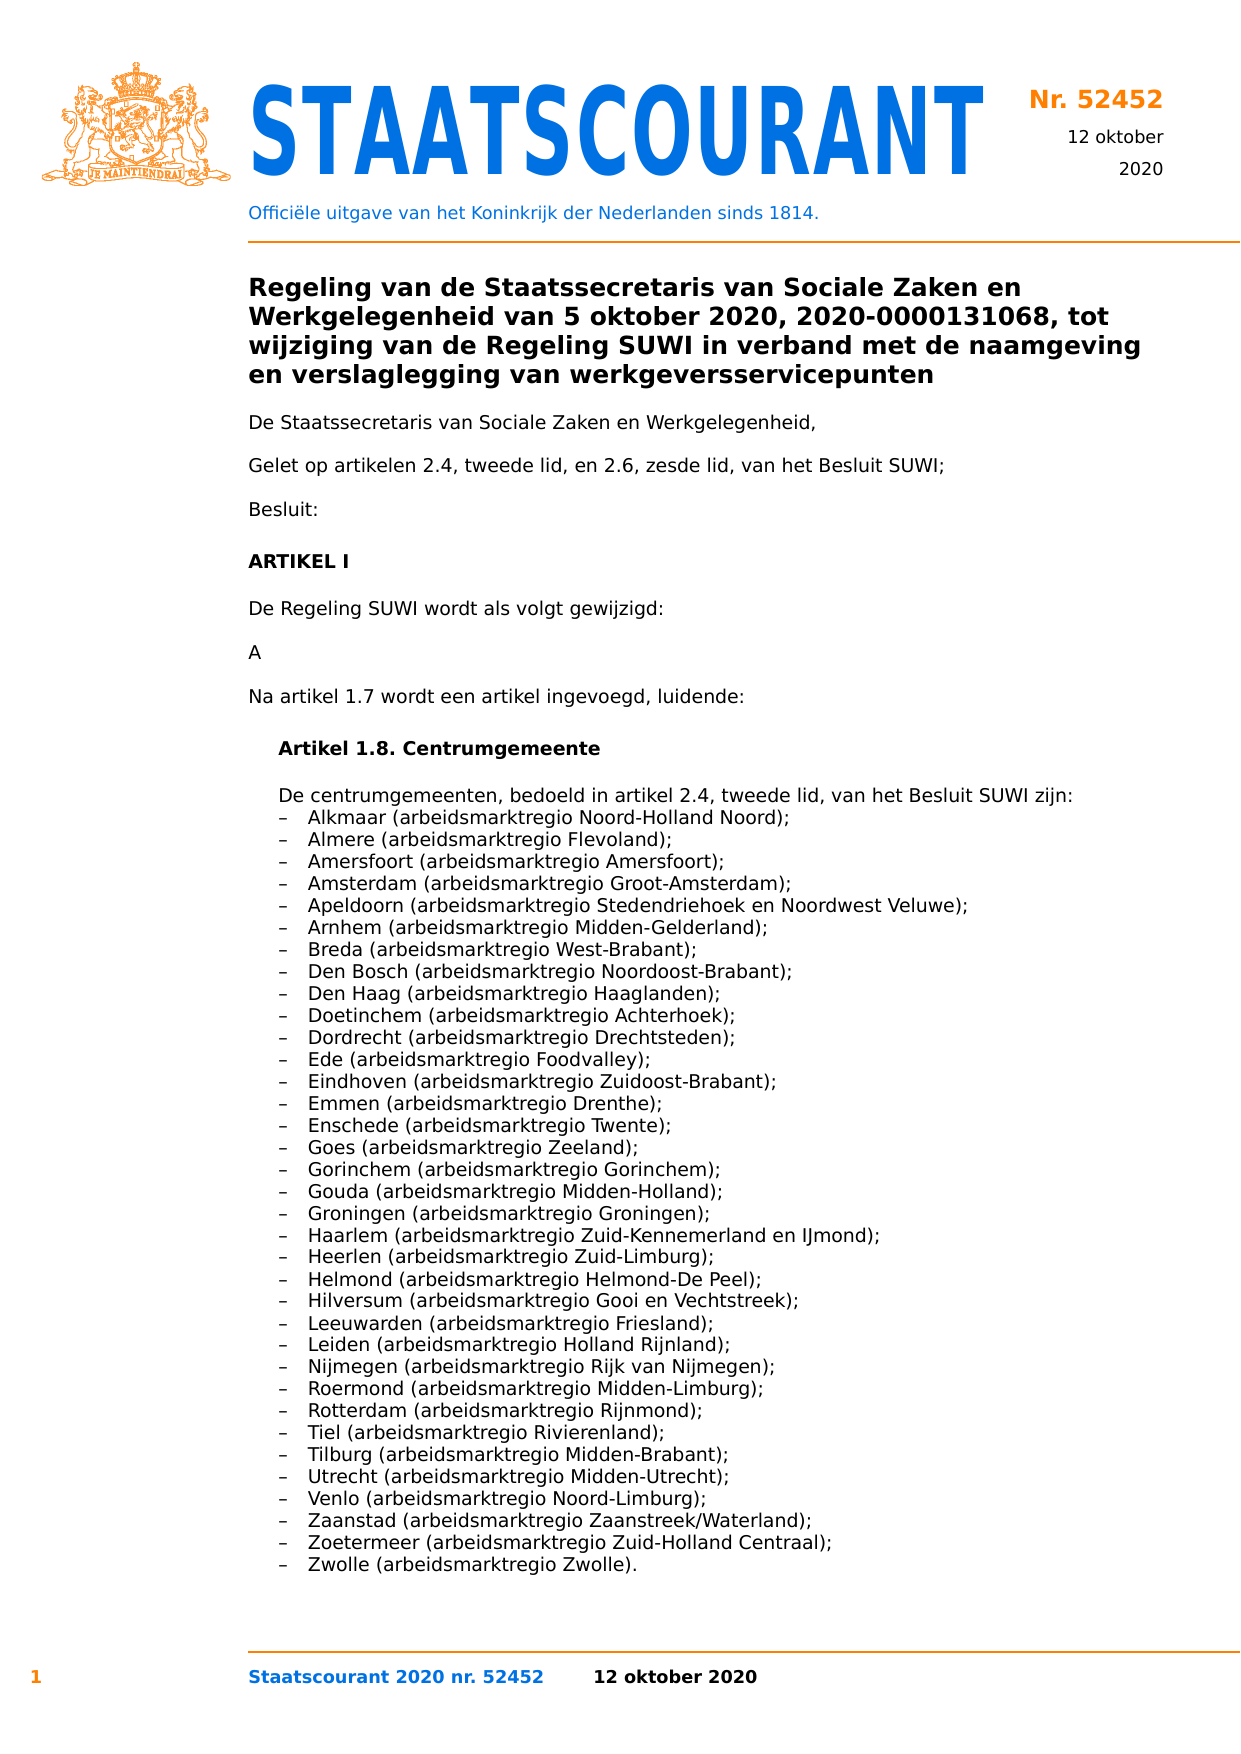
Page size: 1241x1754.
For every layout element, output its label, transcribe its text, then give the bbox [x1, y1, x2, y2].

subtitle Regeling van de Staatssecretaris van Sociale Zaken en Werkgelegenheid van 5 oktober 2020, 2020-0000131068, tot wijziging van de Regeling SUWI in verband met de naamgeving en verslaglegging van werkgeversservicepunten [248, 273, 1163, 390]
text – Leeuwarden (arbeidsmarktregio Friesland); [278, 1312, 1163, 1334]
text – Goes (arbeidsmarktregio Zeeland); [278, 1137, 1163, 1158]
text – Zoetermeer (arbeidsmarktregio Zuid-Holland Centraal); [278, 1532, 1163, 1554]
text – Hilversum (arbeidsmarktregio Gooi en Vechtstreek); [278, 1290, 1163, 1312]
text – Helmond (arbeidsmarktregio Helmond-De Peel); [278, 1268, 1163, 1290]
text – Arnhem (arbeidsmarktregio Midden-Gelderland); [278, 917, 1163, 939]
text – Alkmaar (arbeidsmarktregio Noord-Holland Noord); [278, 807, 1163, 829]
text – Apeldoorn (arbeidsmarktregio Stedendriehoek en Noordwest Veluwe); [278, 895, 1163, 917]
table_cell Officiële uitgave van het Koninkrijk der Nederlanden sinds 1814. [248, 203, 1240, 241]
text – Nijmegen (arbeidsmarktregio Rijk van Nijmegen); [278, 1356, 1163, 1378]
table_header [25, 62, 248, 241]
text – Zaanstad (arbeidsmarktregio Zaanstreek/Waterland); [278, 1510, 1163, 1532]
picture [41, 62, 231, 186]
table_header Nr. 52452 [998, 62, 1240, 121]
table_header STAATSCOURANT [248, 62, 998, 203]
text – Rotterdam (arbeidsmarktregio Rijnmond); [278, 1400, 1163, 1422]
text – Den Haag (arbeidsmarktregio Haaglanden); [278, 983, 1163, 1005]
text – Gorinchem (arbeidsmarktregio Gorinchem); [278, 1158, 1163, 1181]
text Na artikel 1.7 wordt een artikel ingevoegd, luidende: [248, 686, 1163, 708]
text – Tiel (arbeidsmarktregio Rivierenland); [278, 1422, 1163, 1444]
subtitle ARTIKEL I [248, 551, 1163, 573]
table_cell 12 oktober [998, 121, 1240, 153]
text – Doetinchem (arbeidsmarktregio Achterhoek); [278, 1005, 1163, 1027]
text – Enschede (arbeidsmarktregio Twente); [278, 1114, 1163, 1137]
text – Ede (arbeidsmarktregio Foodvalley); [278, 1049, 1163, 1071]
text – Tilburg (arbeidsmarktregio Midden-Brabant); [278, 1444, 1163, 1466]
text – Dordrecht (arbeidsmarktregio Drechtsteden); [278, 1027, 1163, 1049]
text – Roermond (arbeidsmarktregio Midden-Limburg); [278, 1378, 1163, 1400]
text – Gouda (arbeidsmarktregio Midden-Holland); [278, 1181, 1163, 1202]
text – Leiden (arbeidsmarktregio Holland Rijnland); [278, 1334, 1163, 1356]
text Gelet op artikelen 2.4, tweede lid, en 2.6, zesde lid, van het Besluit SUWI; [248, 455, 1163, 477]
text De Staatssecretaris van Sociale Zaken en Werkgelegenheid, [248, 412, 1163, 433]
text – Amersfoort (arbeidsmarktregio Amersfoort); [278, 851, 1163, 873]
text – Emmen (arbeidsmarktregio Drenthe); [278, 1093, 1163, 1114]
text – Almere (arbeidsmarktregio Flevoland); [278, 829, 1163, 851]
subtitle Artikel 1.8. Centrumgemeente [278, 738, 1163, 760]
table_cell 2020 [998, 153, 1240, 203]
text – Amsterdam (arbeidsmarktregio Groot-Amsterdam); [278, 873, 1163, 895]
text De centrumgemeenten, bedoeld in artikel 2.4, tweede lid, van het Besluit SUWI zijn: [278, 785, 1163, 807]
text – Den Bosch (arbeidsmarktregio Noordoost-Brabant); [278, 961, 1163, 983]
text Besluit: [248, 499, 1163, 521]
text – Haarlem (arbeidsmarktregio Zuid-Kennemerland en IJmond); [278, 1224, 1163, 1246]
text De Regeling SUWI wordt als volgt gewijzigd: [248, 598, 1163, 620]
text – Breda (arbeidsmarktregio West-Brabant); [278, 939, 1163, 961]
text – Eindhoven (arbeidsmarktregio Zuidoost-Brabant); [278, 1071, 1163, 1093]
text – Venlo (arbeidsmarktregio Noord-Limburg); [278, 1488, 1163, 1510]
text – Utrecht (arbeidsmarktregio Midden-Utrecht); [278, 1466, 1163, 1488]
text – Groningen (arbeidsmarktregio Groningen); [278, 1202, 1163, 1224]
text A [248, 642, 1163, 664]
text – Heerlen (arbeidsmarktregio Zuid-Limburg); [278, 1246, 1163, 1268]
text – Zwolle (arbeidsmarktregio Zwolle). [278, 1554, 1163, 1576]
